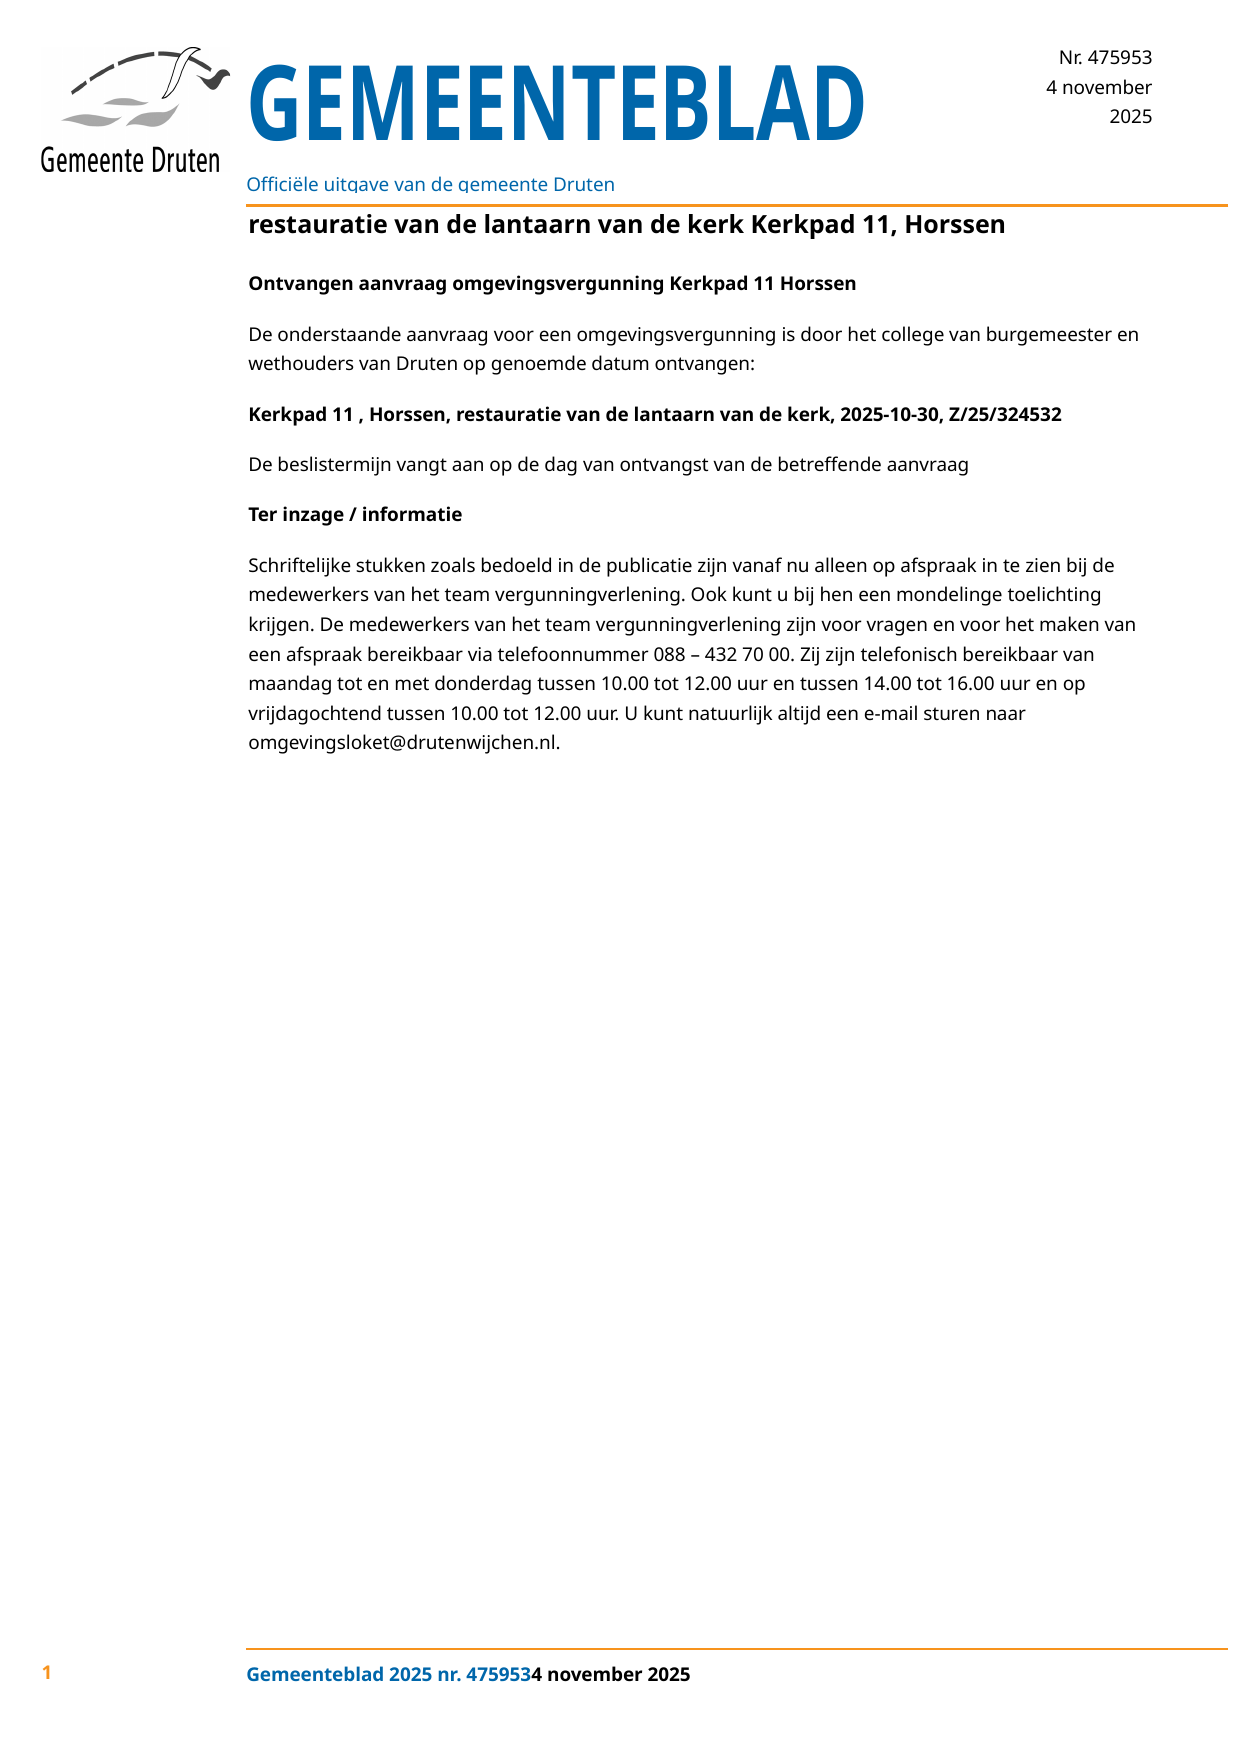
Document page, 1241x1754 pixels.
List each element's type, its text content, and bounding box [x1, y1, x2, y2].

text Schriftelijke stukken zoals bedoeld in de publicatie zijn vanaf nu alleen op afspraak in te zien bij de medewerkers van het team vergunningverlening. Ook kunt u bij hen een mondelinge toelichting krijgen. De medewerkers van het team vergunningverlening zijn voor vragen en voor het maken van een afspraak bereikbaar via telefoonnummer 088 – 432 70 00. Zij zijn telefonisch bereikbaar van maandag tot en met donderdag tussen 10.00 tot 12.00 uur en tussen 14.00 tot 16.00 uur en op vrijdagochtend tussen 10.00 tot 12.00 uur. U kunt natuurlijk altijd een e-mail sturen naar omgevingsloket@drutenwijchen.nl. [248, 552, 1152, 755]
text Kerkpad 11 , Horssen, restauratie van de lantaarn van de kerk, 2025-10-30, Z/25/324532 [248, 401, 1152, 426]
text De onderstaande aanvraag voor een omgevingsvergunning is door het college van burgemeester en wethouders van Druten op genoemde datum ontvangen: [248, 321, 1152, 376]
text Ontvangen aanvraag omgevingsvergunning Kerkpad 11 Horssen [248, 270, 1152, 296]
picture [41, 47, 231, 172]
text restauratie van de lantaarn van de kerk Kerkpad 11, Horssen [248, 207, 1152, 241]
text Ter inzage / informatie [248, 502, 1152, 527]
text De beslistermijn vangt aan op de dag van ontvangst van de betreffende aanvraag [248, 451, 1152, 477]
